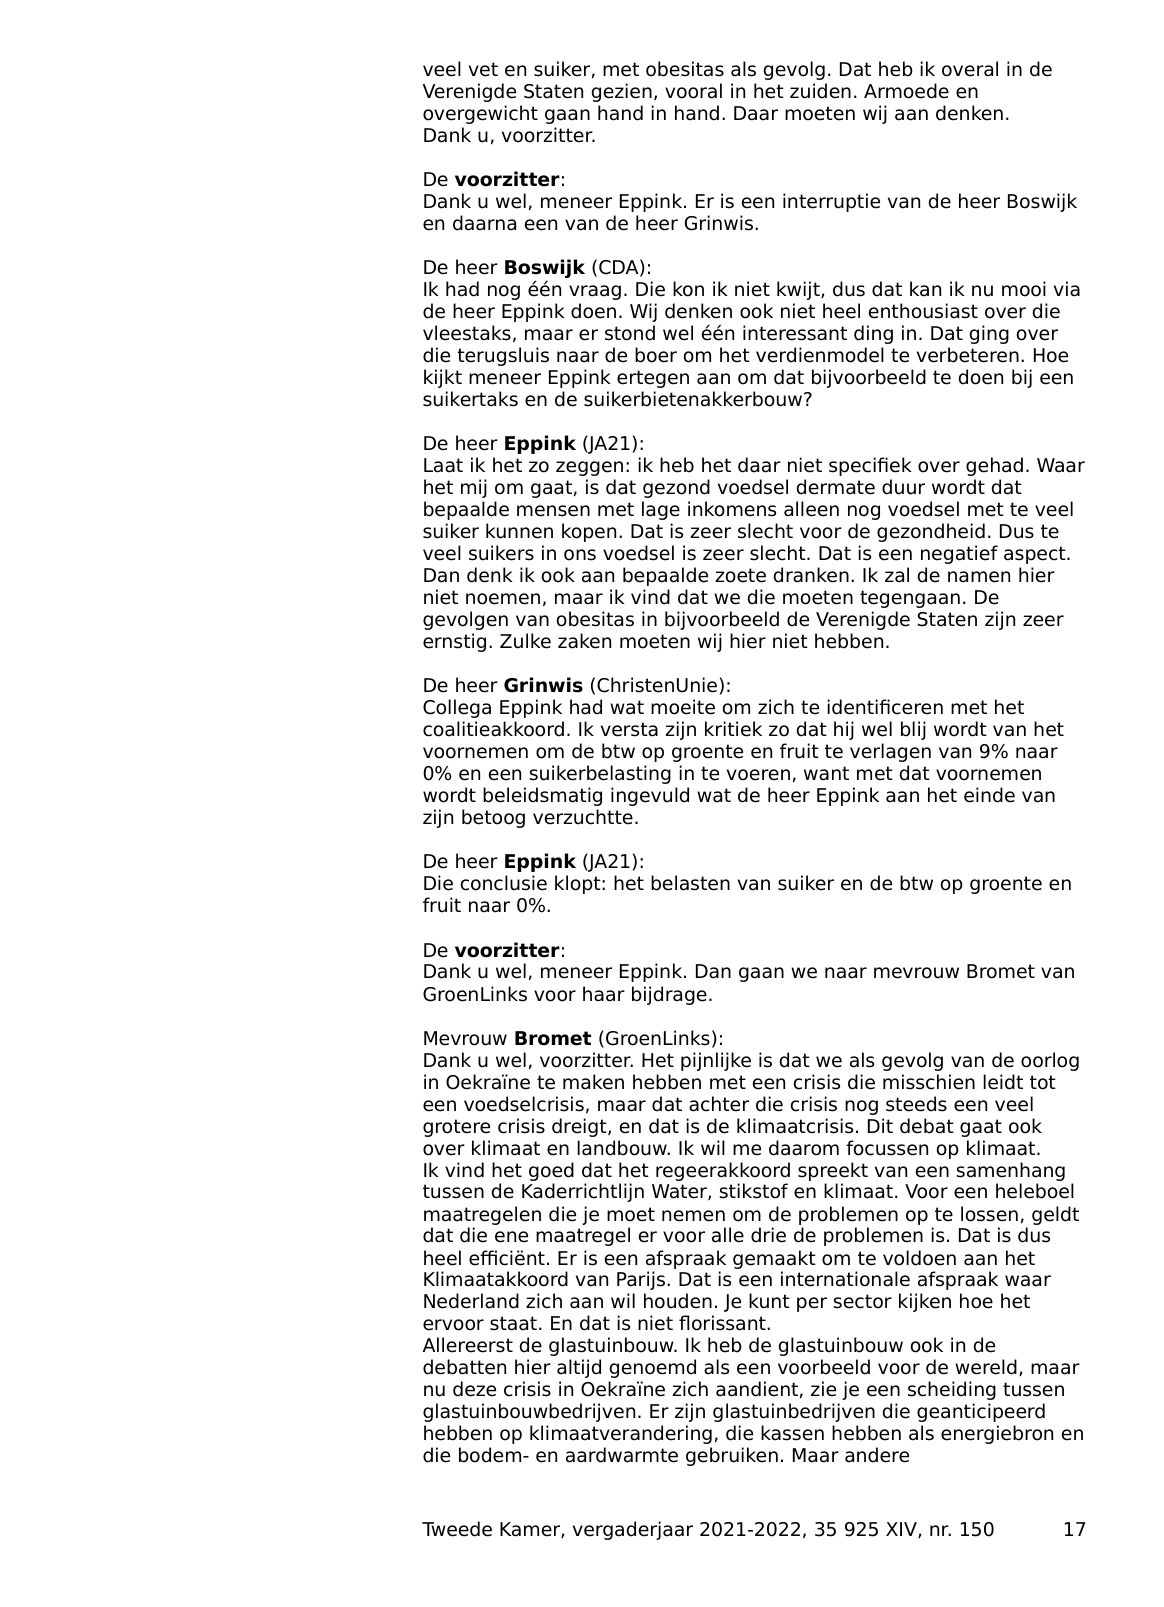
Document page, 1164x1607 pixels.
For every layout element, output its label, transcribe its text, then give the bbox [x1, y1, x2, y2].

text Dank u wel, meneer Eppink. Dan gaan we naar mevrouw Bromet van GroenLinks voor haar bijdrage. [422, 961, 1087, 1005]
text Ik had nog één vraag. Die kon ik niet kwijt, dus dat kan ik nu mooi via de heer Eppink doen. Wij denken ook niet heel enthousiast over die vleestaks, maar er stond wel één interessant ding in. Dat ging over die terugsluis naar de boer om het verdienmodel te verbeteren. Hoe kijkt meneer Eppink ertegen aan om dat bijvoorbeeld te doen bij een suikertaks en de suikerbietenakkerbouw? [422, 279, 1087, 411]
text Mevrouw Bromet (GroenLinks): [422, 1028, 1087, 1049]
text Dank u wel, meneer Eppink. Er is een interruptie van de heer Boswijk en daarna een van de heer Grinwis. [422, 191, 1087, 235]
text Dank u, voorzitter. [422, 125, 1087, 147]
text Laat ik het zo zeggen: ik heb het daar niet specifiek over gehad. Waar het mij om gaat, is dat gezond voedsel dermate duur wordt dat bepaalde mensen met lage inkomens alleen nog voedsel met te veel suiker kunnen kopen. Dat is zeer slecht voor de gezondheid. Dus te veel suikers in ons voedsel is zeer slecht. Dat is een negatief aspect. Dan denk ik ook aan bepaalde zoete dranken. Ik zal de namen hier niet noemen, maar ik vind dat we die moeten tegengaan. De gevolgen van obesitas in bijvoorbeeld de Verenigde Staten zijn zeer ernstig. Zulke zaken moeten wij hier niet hebben. [422, 455, 1087, 653]
text Collega Eppink had wat moeite om zich te identificeren met het coalitieakkoord. Ik versta zijn kritiek zo dat hij wel blij wordt van het voornemen om de btw op groente en fruit te verlagen van 9% naar 0% en een suikerbelasting in te voeren, want met dat voornemen wordt beleidsmatig ingevuld wat de heer Eppink aan het einde van zijn betoog verzuchtte. [422, 697, 1087, 829]
text Die conclusie klopt: het belasten van suiker en de btw op groente en fruit naar 0%. [422, 873, 1087, 917]
text veel vet en suiker, met obesitas als gevolg. Dat heb ik overal in de Verenigde Staten gezien, vooral in het zuiden. Armoede en overgewicht gaan hand in hand. Daar moeten wij aan denken. [422, 59, 1087, 125]
text De heer Grinwis (ChristenUnie): [422, 675, 1087, 697]
text Ik vind het goed dat het regeerakkoord spreekt van een samenhang tussen de Kaderrichtlijn Water, stikstof en klimaat. Voor een heleboel maatregelen die je moet nemen om de problemen op te lossen, geldt dat die ene maatregel er voor alle drie de problemen is. Dat is dus heel efficiënt. Er is een afspraak gemaakt om te voldoen aan het Klimaatakkoord van Parijs. Dat is een internationale afspraak waar Nederland zich aan wil houden. Je kunt per sector kijken hoe het ervoor staat. En dat is niet florissant. [422, 1159, 1087, 1335]
text De heer Boswijk (CDA): [422, 257, 1087, 279]
text De voorzitter: [422, 939, 1087, 961]
text De heer Eppink (JA21): [422, 851, 1087, 873]
text Allereerst de glastuinbouw. Ik heb de glastuinbouw ook in de debatten hier altijd genoemd als een voorbeeld voor de wereld, maar nu deze crisis in Oekraïne zich aandient, zie je een scheiding tussen glastuinbouwbedrijven. Er zijn glastuinbedrijven die geanticipeerd hebben op klimaatverandering, die kassen hebben als energiebron en die bodem- en aardwarmte gebruiken. Maar andere [422, 1335, 1087, 1467]
text Dank u wel, voorzitter. Het pijnlijke is dat we als gevolg van de oorlog in Oekraïne te maken hebben met een crisis die misschien leidt tot een voedselcrisis, maar dat achter die crisis nog steeds een veel grotere crisis dreigt, en dat is de klimaatcrisis. Dit debat gaat ook over klimaat en landbouw. Ik wil me daarom focussen op klimaat. [422, 1049, 1087, 1159]
text De voorzitter: [422, 169, 1087, 191]
text De heer Eppink (JA21): [422, 433, 1087, 455]
